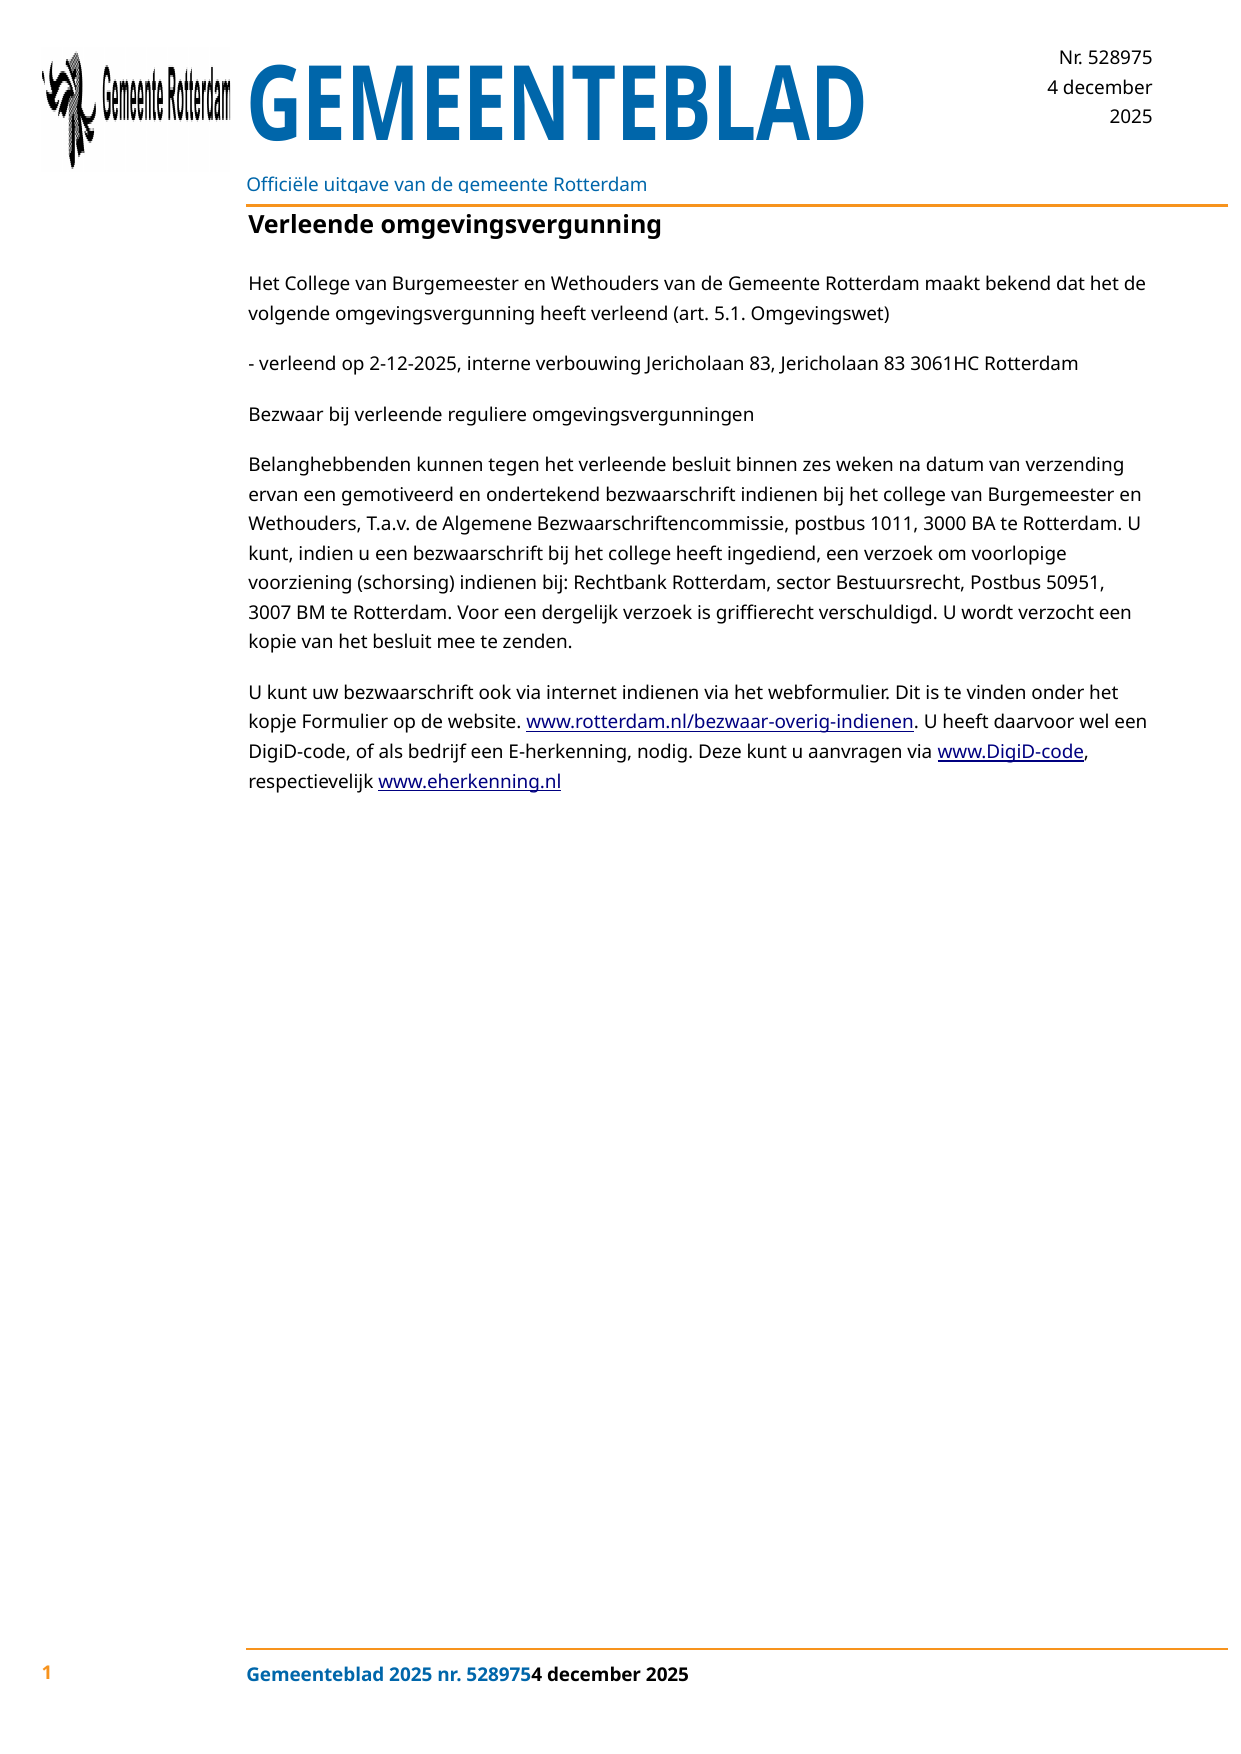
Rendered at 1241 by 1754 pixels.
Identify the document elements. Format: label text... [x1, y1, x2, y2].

text Belanghebbenden kunnen tegen het verleende besluit binnen zes weken na datum van verzending ervan een gemotiveerd en ondertekend bezwaarschrift indienen bij het college van Burgemeester en Wethouders, T.a.v. de Algemene Bezwaarschriftencommissie, postbus 1011, 3000 BA te Rotterdam. U kunt, indien u een bezwaarschrift bij het college heeft ingediend, een verzoek om voorlopige voorziening (schorsing) indienen bij: Rechtbank Rotterdam, sector Bestuursrecht, Postbus 50951, 3007 BM te Rotterdam. Voor een dergelijk verzoek is griffierecht verschuldigd. U wordt verzocht een kopie van het besluit mee te zenden. [248, 451, 1152, 654]
text - verleend op 2-12-2025, interne verbouwing Jericholaan 83, Jericholaan 83 3061HC Rotterdam [248, 350, 1152, 376]
text Verleende omgevingsvergunning [248, 207, 1152, 241]
text U kunt uw bezwaarschrift ook via internet indienen via het webformulier. Dit is te vinden onder het kopje Formulier op de website. www.rotterdam.nl/bezwaar-overig-indienen. U heeft daarvoor wel een DigiD-code, of als bedrijf een E-herkenning, nodig. Deze kunt u aanvragen via www.DigiD-code, respectievelijk www.eherkenning.nl [248, 679, 1152, 793]
text Bezwaar bij verleende reguliere omgevingsvergunningen [248, 401, 1152, 426]
picture [41, 47, 231, 172]
text Het College van Burgemeester en Wethouders van de Gemeente Rotterdam maakt bekend dat het de volgende omgevingsvergunning heeft verleend (art. 5.1. Omgevingswet) [248, 270, 1152, 326]
